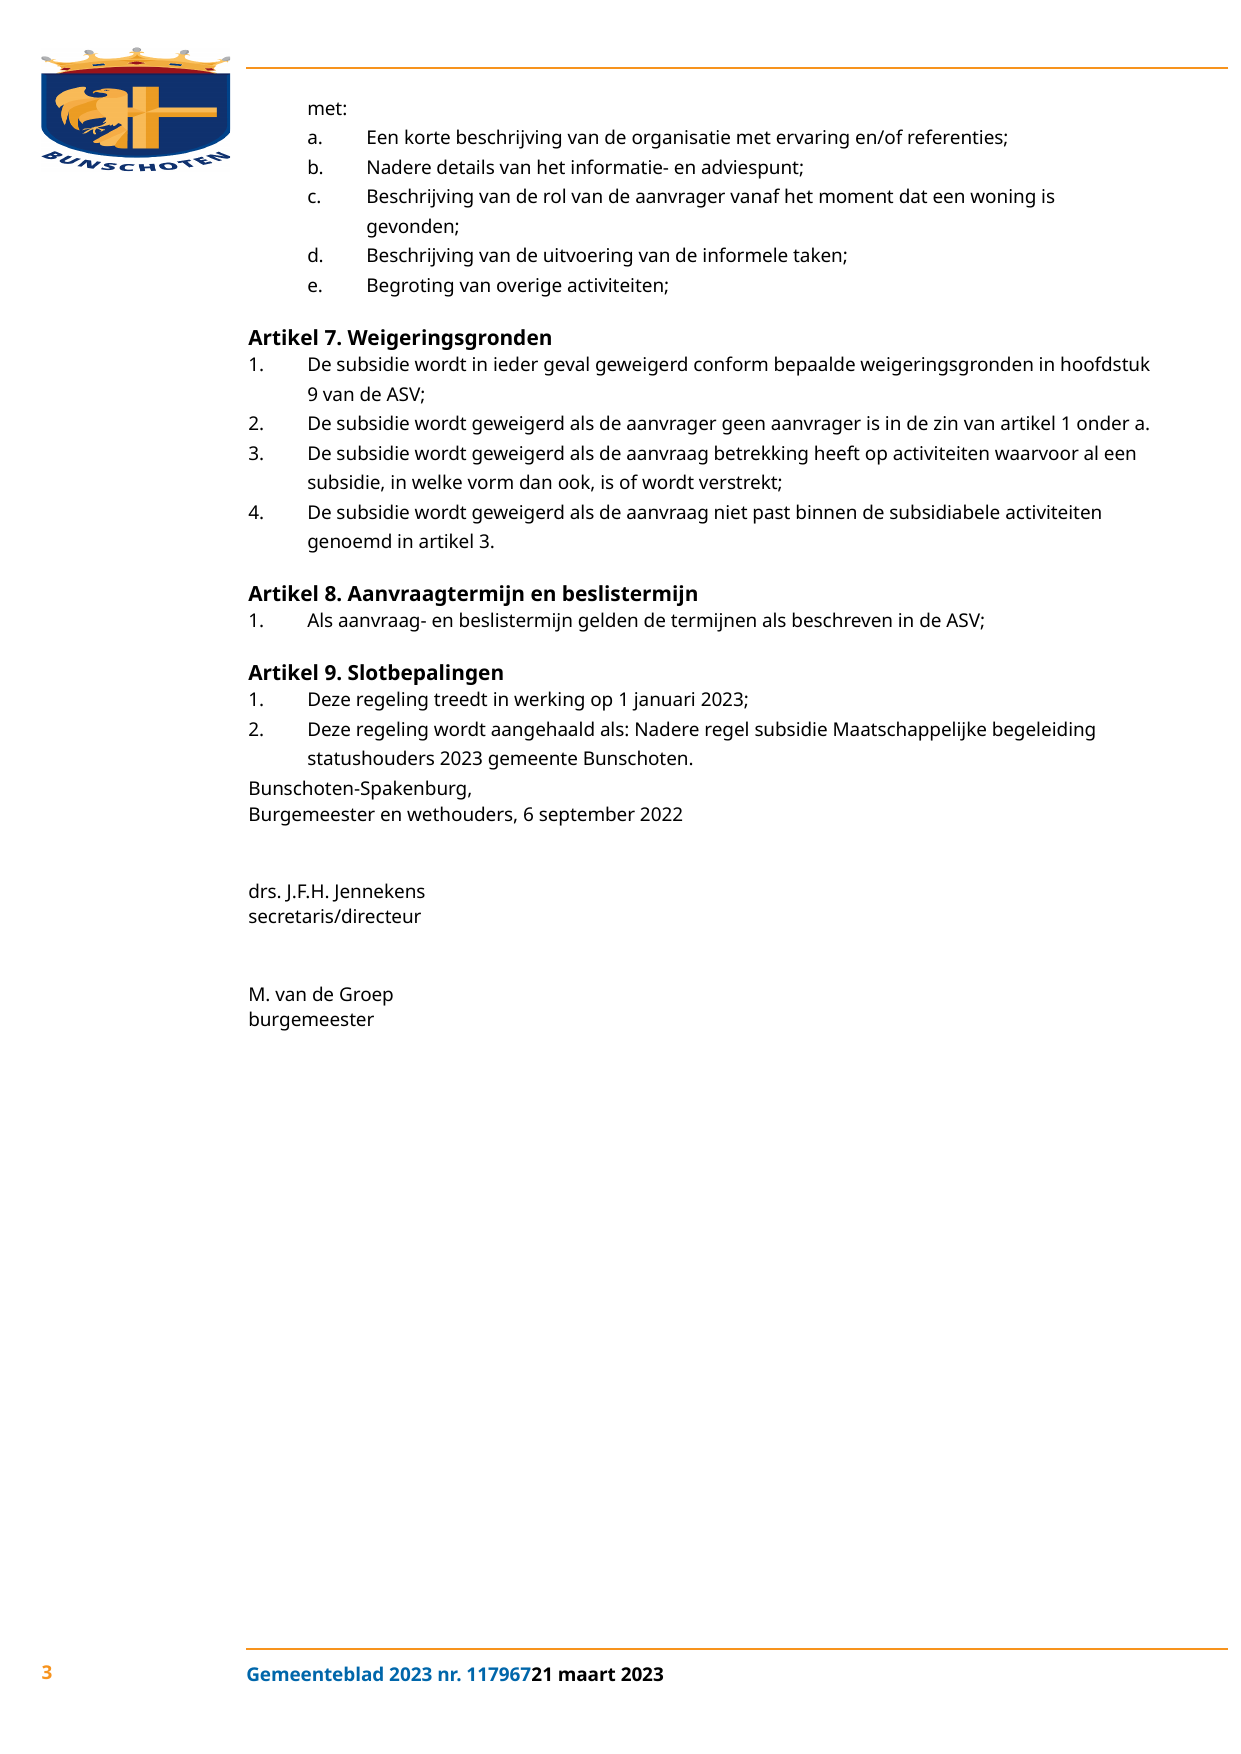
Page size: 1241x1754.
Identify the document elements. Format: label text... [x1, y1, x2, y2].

list Begroting van overige activiteiten; [307, 272, 1152, 298]
list Beschrijving van de rol van de aanvrager vanaf het moment dat een woning is gevonden; [307, 183, 1152, 239]
list De subsidie wordt geweigerd als de aanvraag niet past binnen de subsidiabele activiteiten genoemd in artikel 3. [248, 499, 1152, 554]
text burgemeester [248, 1007, 1152, 1032]
picture [41, 47, 231, 172]
list Nadere details van het informatie- en adviespunt; [307, 154, 1152, 180]
text Burgemeester en wethouders, 6 september 2022 [248, 801, 1152, 827]
text drs. J.F.H. Jennekens [248, 878, 1152, 904]
list Als aanvraag- en beslistermijn gelden de termijnen als beschreven in de ASV; [248, 607, 1152, 633]
list Een korte beschrijving van de organisatie met ervaring en/of referenties; [307, 124, 1152, 150]
list Deze regeling treedt in werking op 1 januari 2023; [248, 686, 1152, 712]
list met: [248, 95, 1152, 121]
list De subsidie wordt geweigerd als de aanvraag betrekking heeft op activiteiten waarvoor al een subsidie, in welke vorm dan ook, is of wordt verstrekt; [248, 440, 1152, 495]
list De subsidie wordt in ieder geval geweigerd conform bepaalde weigeringsgronden in hoofdstuk 9 van de ASV; [248, 351, 1152, 406]
list Deze regeling wordt aangehaald als: Nadere regel subsidie Maatschappelijke begeleiding statushouders 2023 gemeente Bunschoten. [248, 716, 1152, 771]
text Artikel 8. Aanvraagtermijn en beslistermijn [248, 579, 1152, 607]
list De subsidie wordt geweigerd als de aanvrager geen aanvrager is in de zin van artikel 1 onder a. [248, 410, 1152, 436]
text secretaris/directeur [248, 904, 1152, 929]
text M. van de Groep [248, 981, 1152, 1007]
list Beschrijving van de uitvoering van de informele taken; [307, 243, 1152, 268]
text Artikel 9. Slotbepalingen [248, 658, 1152, 686]
text Bunschoten-Spakenburg, [248, 775, 1152, 801]
text Artikel 7. Weigeringsgronden [248, 323, 1152, 351]
